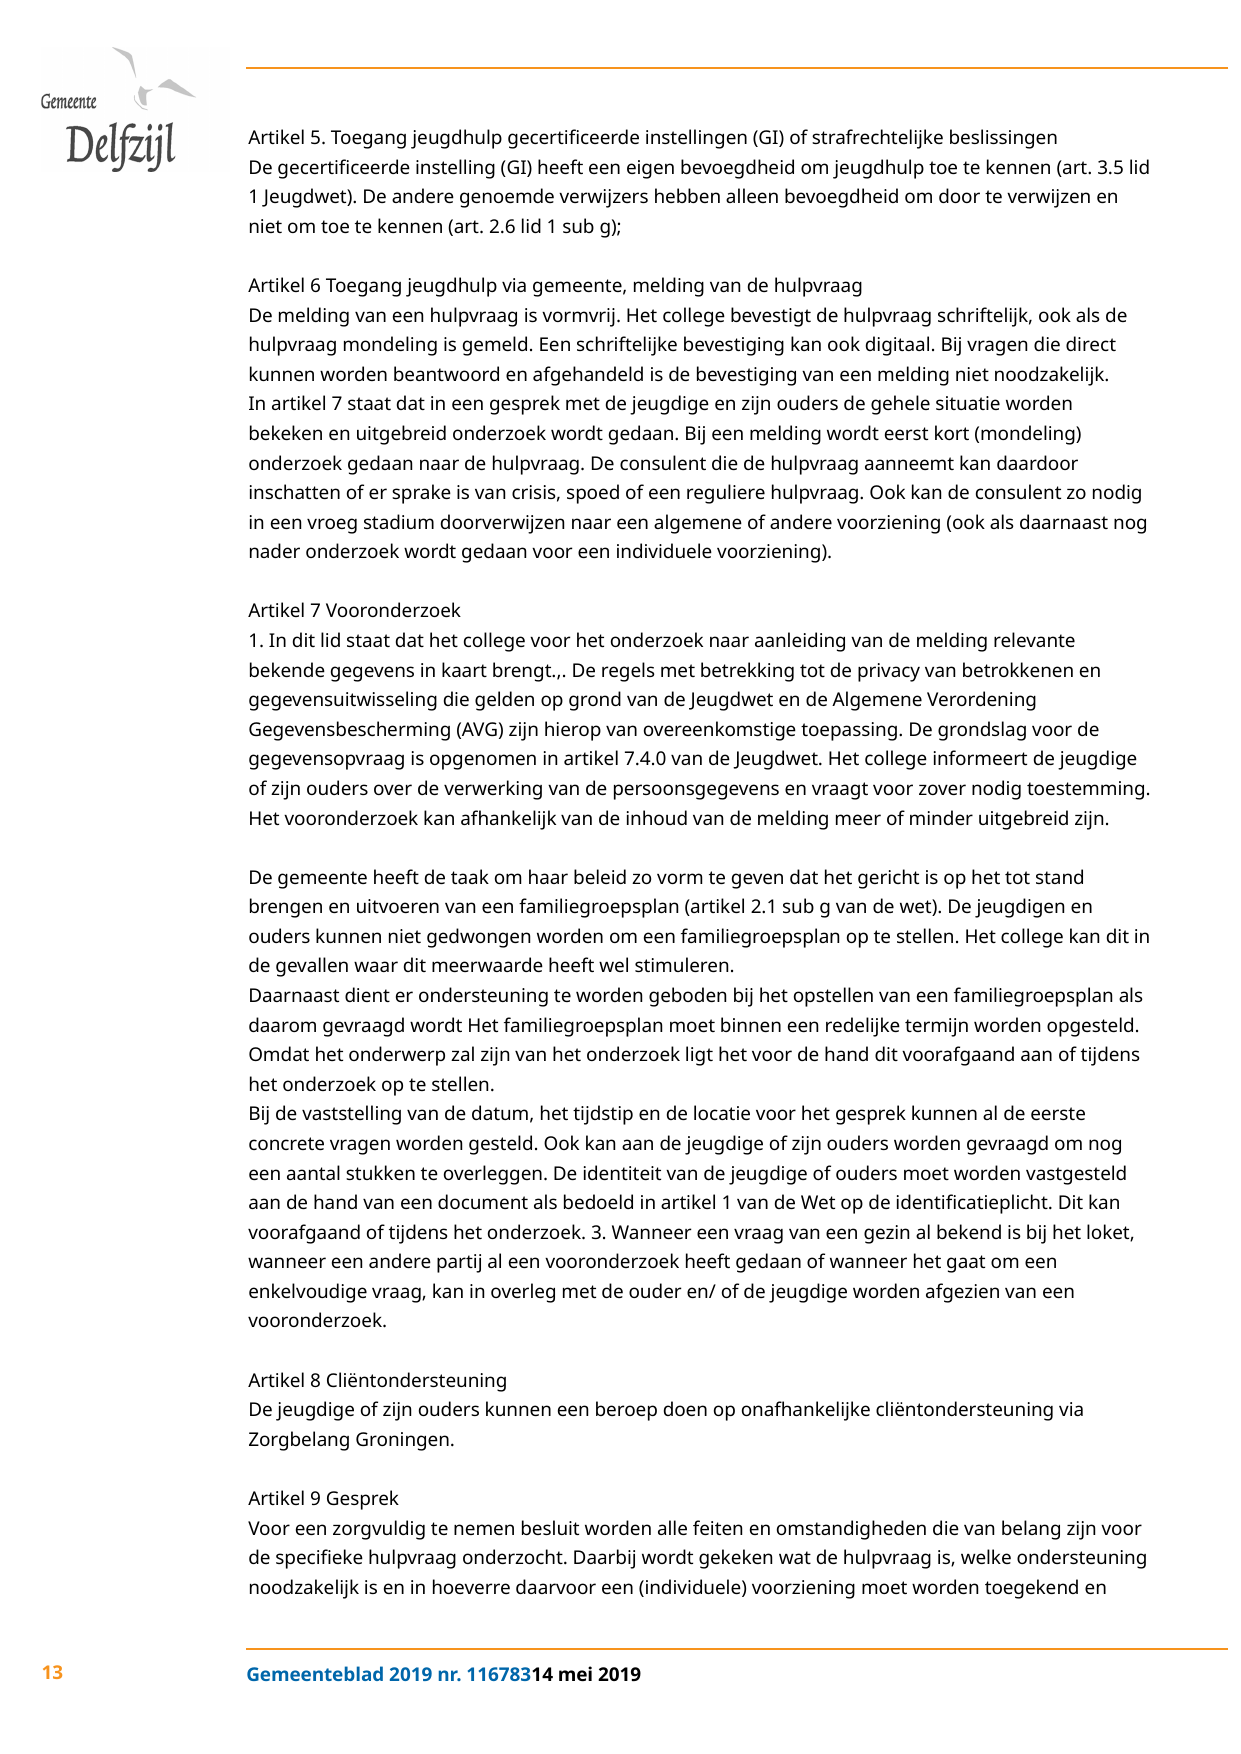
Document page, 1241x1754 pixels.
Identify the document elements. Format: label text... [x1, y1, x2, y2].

text Voor een zorgvuldig te nemen besluit worden alle feiten en omstandigheden die van belang zijn voor de specifieke hulpvraag onderzocht. Daarbij wordt gekeken wat de hulpvraag is, welke ondersteuning noodzakelijk is en in hoeverre daarvoor een (individuele) voorziening moet worden toegekend en [248, 1515, 1152, 1600]
text Artikel 7 Vooronderzoek [248, 598, 1152, 623]
text In artikel 7 staat dat in een gesprek met de jeugdige en zijn ouders de gehele situatie worden bekeken en uitgebreid onderzoek wordt gedaan. Bij een melding wordt eerst kort (mondeling) onderzoek gedaan naar de hulpvraag. De consulent die de hulpvraag aanneemt kan daardoor inschatten of er sprake is van crisis, spoed of een reguliere hulpvraag. Ook kan de consulent zo nodig in een vroeg stadium doorverwijzen naar een algemene of andere voorziening (ook als daarnaast nog nader onderzoek wordt gedaan voor een individuele voorziening). [248, 391, 1152, 564]
text Bij de vaststelling van de datum, het tijdstip en de locatie voor het gesprek kunnen al de eerste concrete vragen worden gesteld. Ook kan aan de jeugdige of zijn ouders worden gevraagd om nog een aantal stukken te overleggen. De identiteit van de jeugdige of ouders moet worden vastgesteld aan de hand van een document als bedoeld in artikel 1 van de Wet op de identificatieplicht. Dit kan voorafgaand of tijdens het onderzoek. 3. Wanneer een vraag van een gezin al bekend is bij het loket, wanneer een andere partij al een vooronderzoek heeft gedaan of wanneer het gaat om een enkelvoudige vraag, kan in overleg met de ouder en/ of de jeugdige worden afgezien van een vooronderzoek. [248, 1101, 1152, 1333]
picture [41, 47, 231, 172]
text De melding van een hulpvraag is vormvrij. Het college bevestigt de hulpvraag schriftelijk, ook als de hulpvraag mondeling is gemeld. Een schriftelijke bevestiging kan ook digitaal. Bij vragen die direct kunnen worden beantwoord en afgehandeld is de bevestiging van een melding niet noodzakelijk. [248, 302, 1152, 387]
text Daarnaast dient er ondersteuning te worden geboden bij het opstellen van een familiegroepsplan als daarom gevraagd wordt Het familiegroepsplan moet binnen een redelijke termijn worden opgesteld. Omdat het onderwerp zal zijn van het onderzoek ligt het voor de hand dit voorafgaand aan of tijdens het onderzoek op te stellen. [248, 982, 1152, 1097]
text Artikel 6 Toegang jeugdhulp via gemeente, melding van de hulpvraag [248, 272, 1152, 298]
text 1. In dit lid staat dat het college voor het onderzoek naar aanleiding van de melding relevante bekende gegevens in kaart brengt.,. De regels met betrekking tot de privacy van betrokkenen en gegevensuitwisseling die gelden op grond van de Jeugdwet en de Algemene Verordening Gegevensbescherming (AVG) zijn hierop van overeenkomstige toepassing. De grondslag voor de gegevensopvraag is opgenomen in artikel 7.4.0 van de Jeugdwet. Het college informeert de jeugdige of zijn ouders over de verwerking van de persoonsgegevens en vraagt voor zover nodig toestemming. [248, 627, 1152, 801]
text De gemeente heeft de taak om haar beleid zo vorm te geven dat het gericht is op het tot stand brengen en uitvoeren van een familiegroepsplan (artikel 2.1 sub g van de wet). De jeugdigen en ouders kunnen niet gedwongen worden om een familiegroepsplan op te stellen. Het college kan dit in de gevallen waar dit meerwaarde heeft wel stimuleren. [248, 864, 1152, 978]
text Artikel 8 Cliëntondersteuning [248, 1367, 1152, 1393]
text Artikel 9 Gesprek [248, 1485, 1152, 1511]
text De jeugdige of zijn ouders kunnen een beroep doen op onafhankelijke cliëntondersteuning via Zorgbelang Groningen. [248, 1396, 1152, 1452]
text De gecertificeerde instelling (GI) heeft een eigen bevoegdheid om jeugdhulp toe te kennen (art. 3.5 lid 1 Jeugdwet). De andere genoemde verwijzers hebben alleen bevoegdheid om door te verwijzen en niet om toe te kennen (art. 2.6 lid 1 sub g); [248, 154, 1152, 239]
text Het vooronderzoek kan afhankelijk van de inhoud van de melding meer of minder uitgebreid zijn. [248, 805, 1152, 831]
text Artikel 5. Toegang jeugdhulp gecertificeerde instellingen (GI) of strafrechtelijke beslissingen [248, 124, 1152, 150]
